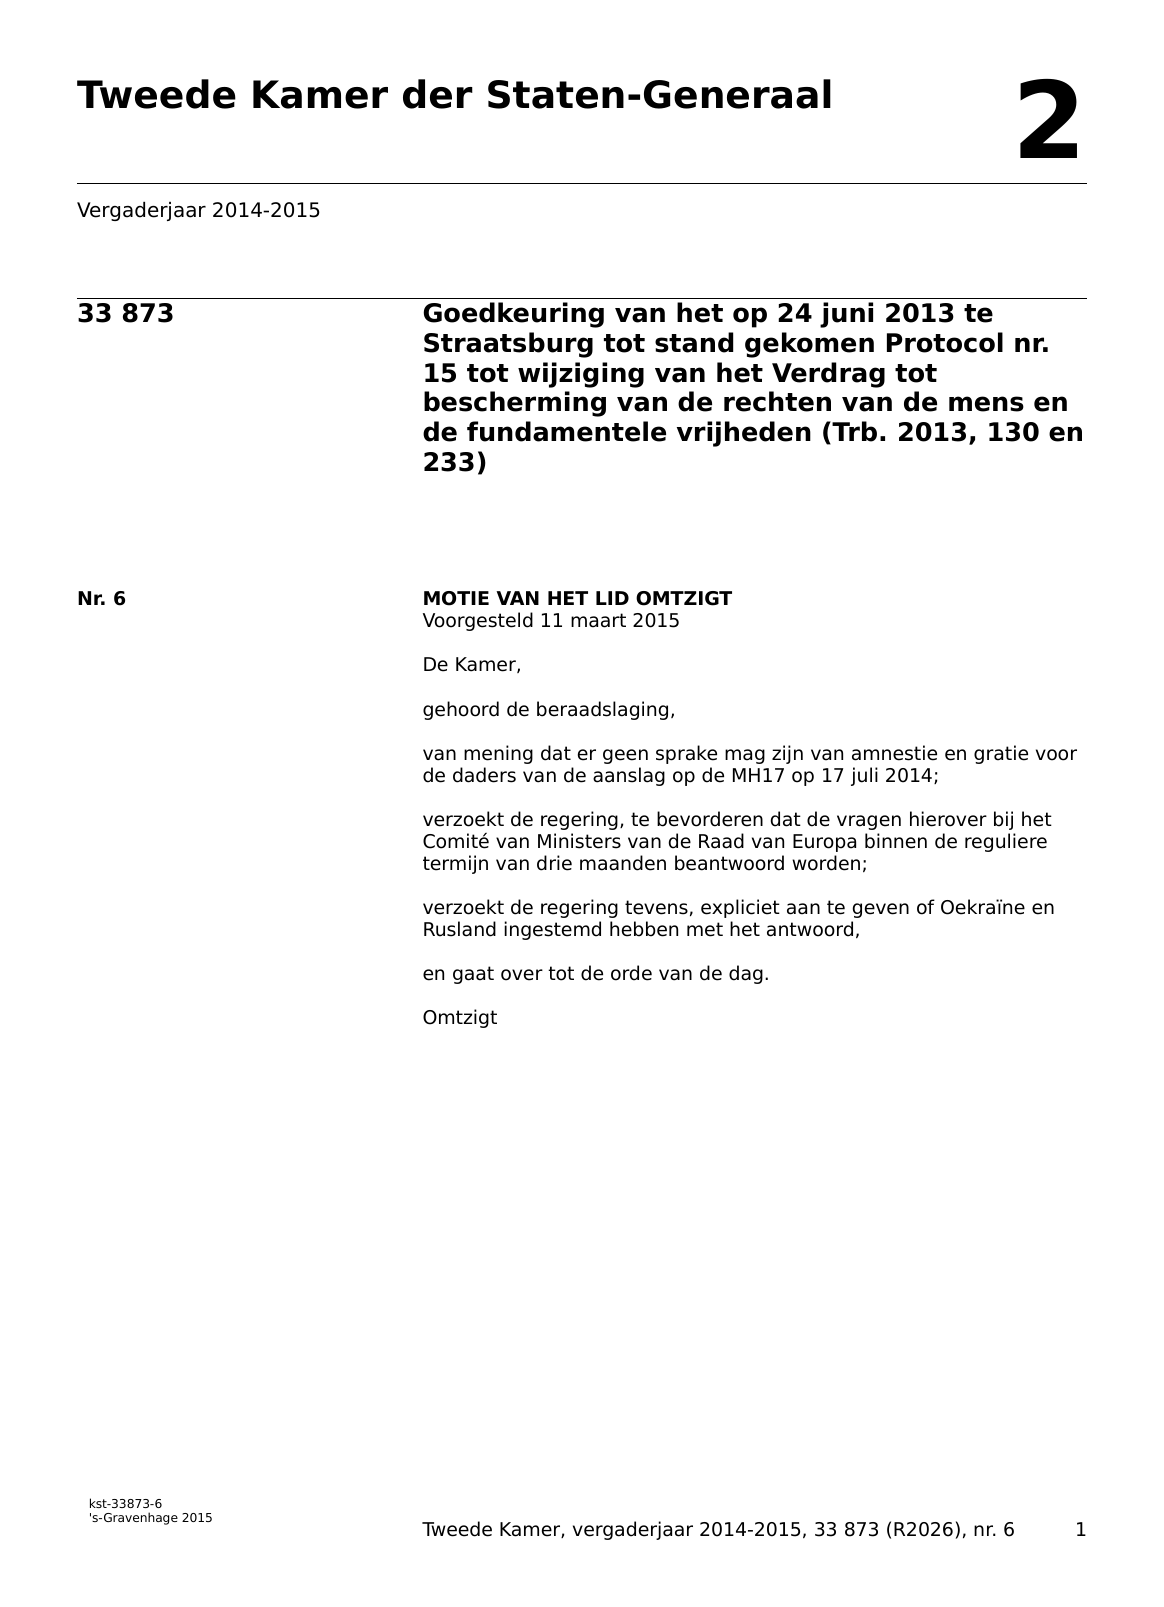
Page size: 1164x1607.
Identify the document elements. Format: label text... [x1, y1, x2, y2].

text 's-Gravenhage 2015 [88, 1511, 323, 1525]
text en gaat over tot de orde van de dag. [422, 963, 1087, 985]
text verzoekt de regering, te bevorderen dat de vragen hierover bij het Comité van Ministers van de Raad van Europa binnen de reguliere termijn van drie maanden beantwoord worden; [422, 809, 1087, 875]
text Voorgesteld 11 maart 2015 [422, 610, 1087, 632]
table_header Tweede Kamer der Staten-Generaal [77, 59, 886, 183]
text kst-33873-6 [88, 1497, 323, 1511]
text gehoord de beraadslaging, [422, 698, 1087, 720]
text van mening dat er geen sprake mag zijn van amnestie en gratie voor de daders van de aanslag op de MH17 op 17 juli 2014; [422, 743, 1087, 787]
subtitle Nr. 6 MOTIE VAN HET LID OMTZIGT [77, 588, 1087, 610]
table_header 2 [886, 59, 1087, 183]
text De Kamer, [422, 654, 1087, 676]
text verzoekt de regering tevens, expliciet aan te geven of Oekraïne en Rusland ingestemd hebben met het antwoord, [422, 897, 1087, 941]
subtitle 33 873 Goedkeuring van het op 24 juni 2013 te Straatsburg tot stand gekomen Protocol nr. 15 tot wijziging van het Verdrag tot bescherming van de rechten van de mens en de fundamentele vrijheden (Trb. 2013, 130 en 233) [77, 299, 1087, 477]
text Omtzigt [422, 1007, 1087, 1029]
table_cell Vergaderjaar 2014-2015 [77, 184, 1087, 298]
